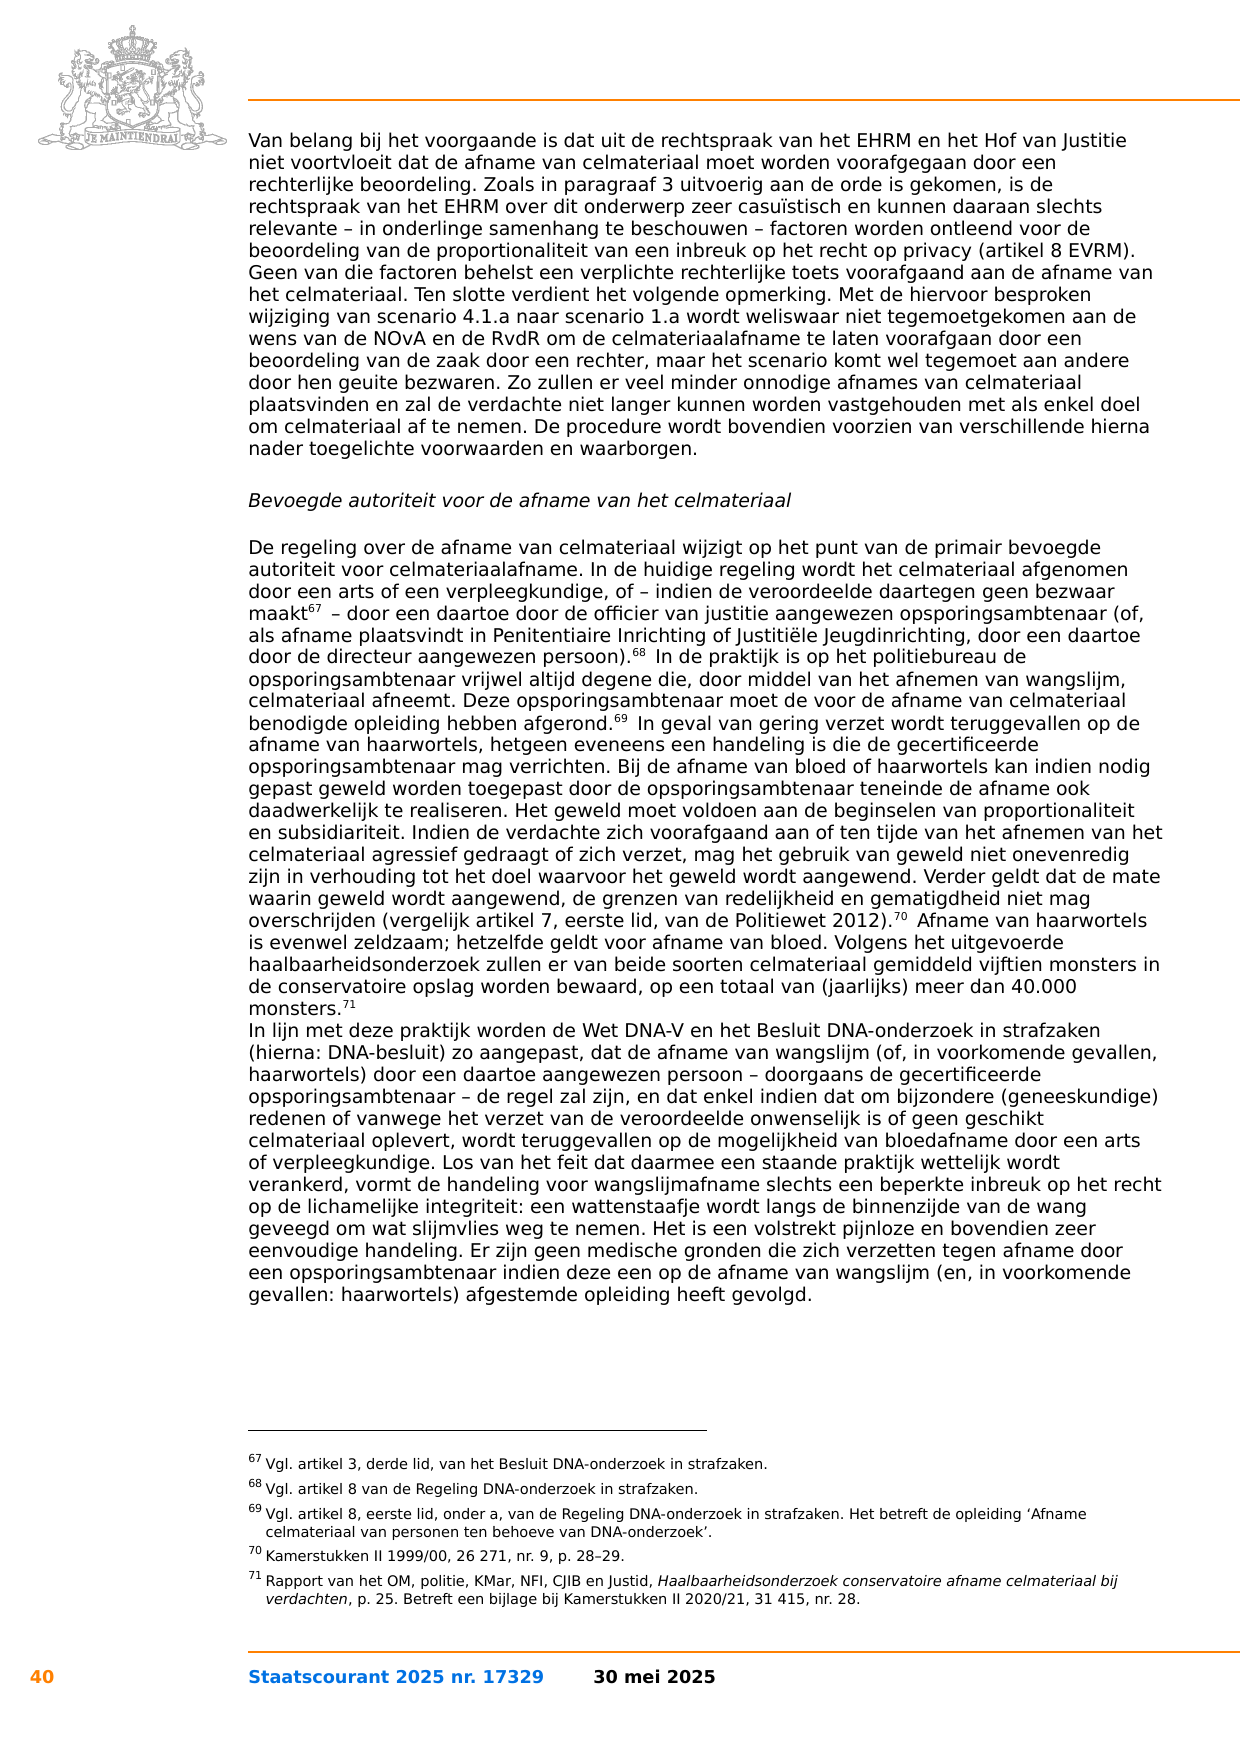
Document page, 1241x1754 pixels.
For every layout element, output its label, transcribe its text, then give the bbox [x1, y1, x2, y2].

text In lijn met deze praktijk worden de Wet DNA-V en het Besluit DNA-onderzoek in strafzaken (hierna: DNA-besluit) zo aangepast, dat de afname van wangslijm (of, in voorkomende gevallen, haarwortels) door een daartoe aangewezen persoon – doorgaans de gecertificeerde opsporingsambtenaar – de regel zal zijn, en dat enkel indien dat om bijzondere (geneeskundige) redenen of vanwege het verzet van de veroordeelde onwenselijk is of geen geschikt celmateriaal oplevert, wordt teruggevallen op de mogelijkheid van bloedafname door een arts of verpleegkundige. Los van het feit dat daarmee een staande praktijk wettelijk wordt verankerd, vormt de handeling voor wangslijmafname slechts een beperkte inbreuk op het recht op de lichamelijke integriteit: een wattenstaafje wordt langs de binnenzijde van de wang geveegd om wat slijmvlies weg te nemen. Het is een volstrekt pijnloze en bovendien zeer eenvoudige handeling. Er zijn geen medische gronden die zich verzetten tegen afname door een opsporingsambtenaar indien deze een op de afname van wangslijm (en, in voorkomende gevallen: haarwortels) afgestemde opleiding heeft gevolgd. [248, 1020, 1163, 1306]
text Rapport van het OM, politie, KMar, NFI, CJIB en Justid, Haalbaarheidsonderzoek conservatoire afname celmateriaal bij verdachten, p. 25. Betreft een bijlage bij Kamerstukken II 2020/21, 31 415, nr. 28. [248, 1569, 1163, 1608]
subtitle Bevoegde autoriteit voor de afname van het celmateriaal [248, 489, 1163, 512]
text Van belang bij het voorgaande is dat uit de rechtspraak van het EHRM en het Hof van Justitie niet voortvloeit dat de afname van celmateriaal moet worden voorafgegaan door een rechterlijke beoordeling. Zoals in paragraaf 3 uitvoerig aan de orde is gekomen, is de rechtspraak van het EHRM over dit onderwerp zeer casuïstisch en kunnen daaraan slechts relevante – in onderlinge samenhang te beschouwen – factoren worden ontleend voor de beoordeling van de proportionaliteit van een inbreuk op het recht op privacy (artikel 8 EVRM). Geen van die factoren behelst een verplichte rechterlijke toets voorafgaand aan de afname van het celmateriaal. Ten slotte verdient het volgende opmerking. Met de hiervoor besproken wijziging van scenario 4.1.a naar scenario 1.a wordt weliswaar niet tegemoetgekomen aan de wens van de NOvA en de RvdR om de celmateriaalafname te laten voorafgaan door een beoordeling van de zaak door een rechter, maar het scenario komt wel tegemoet aan andere door hen geuite bezwaren. Zo zullen er veel minder onnodige afnames van celmateriaal plaatsvinden en zal de verdachte niet langer kunnen worden vastgehouden met als enkel doel om celmateriaal af te nemen. De procedure wordt bovendien voorzien van verschillende hierna nader toegelichte voorwaarden en waarborgen. [248, 130, 1163, 459]
text De regeling over de afname van celmateriaal wijzigt op het punt van de primair bevoegde autoriteit voor celmateriaalafname. In de huidige regeling wordt het celmateriaal afgenomen door een arts of een verpleegkundige, of – indien de veroordeelde daartegen geen bezwaar maakt – door een daartoe door de officier van justitie aangewezen opsporingsambtenaar (of, als afname plaatsvindt in Penitentiaire Inrichting of Justitiële Jeugdinrichting, door een daartoe door de directeur aangewezen persoon). In de praktijk is op het politiebureau de opsporingsambtenaar vrijwel altijd degene die, door middel van het afnemen van wangslijm, celmateriaal afneemt. Deze opsporingsambtenaar moet de voor de afname van celmateriaal benodigde opleiding hebben afgerond. In geval van gering verzet wordt teruggevallen op de afname van haarwortels, hetgeen eveneens een handeling is die de gecertificeerde opsporingsambtenaar mag verrichten. Bij de afname van bloed of haarwortels kan indien nodig gepast geweld worden toegepast door de opsporingsambtenaar teneinde de afname ook daadwerkelijk te realiseren. Het geweld moet voldoen aan de beginselen van proportionaliteit en subsidiariteit. Indien de verdachte zich voorafgaand aan of ten tijde van het afnemen van het celmateriaal agressief gedraagt of zich verzet, mag het gebruik van geweld niet onevenredig zijn in verhouding tot het doel waarvoor het geweld wordt aangewend. Verder geldt dat de mate waarin geweld wordt aangewend, de grenzen van redelijkheid en gematigdheid niet mag overschrijden (vergelijk artikel 7, eerste lid, van de Politiewet 2012). Afname van haarwortels is evenwel zeldzaam; hetzelfde geldt voor afname van bloed. Volgens het uitgevoerde haalbaarheidsonderzoek zullen er van beide soorten celmateriaal gemiddeld vijftien monsters in de conservatoire opslag worden bewaard, op een totaal van (jaarlijks) meer dan 40.000 monsters. [248, 537, 1163, 1020]
text Kamerstukken II 1999/00, 26 271, nr. 9, p. 28–29. [248, 1544, 1163, 1566]
text Vgl. artikel 3, derde lid, van het Besluit DNA-onderzoek in strafzaken. [248, 1452, 1163, 1474]
picture [38, 25, 227, 150]
text Vgl. artikel 8 van de Regeling DNA-onderzoek in strafzaken. [248, 1477, 1163, 1499]
text Vgl. artikel 8, eerste lid, onder a, van de Regeling DNA-onderzoek in strafzaken. Het betreft de opleiding ‘Afname celmateriaal van personen ten behoeve van DNA-onderzoek’. [248, 1502, 1163, 1541]
